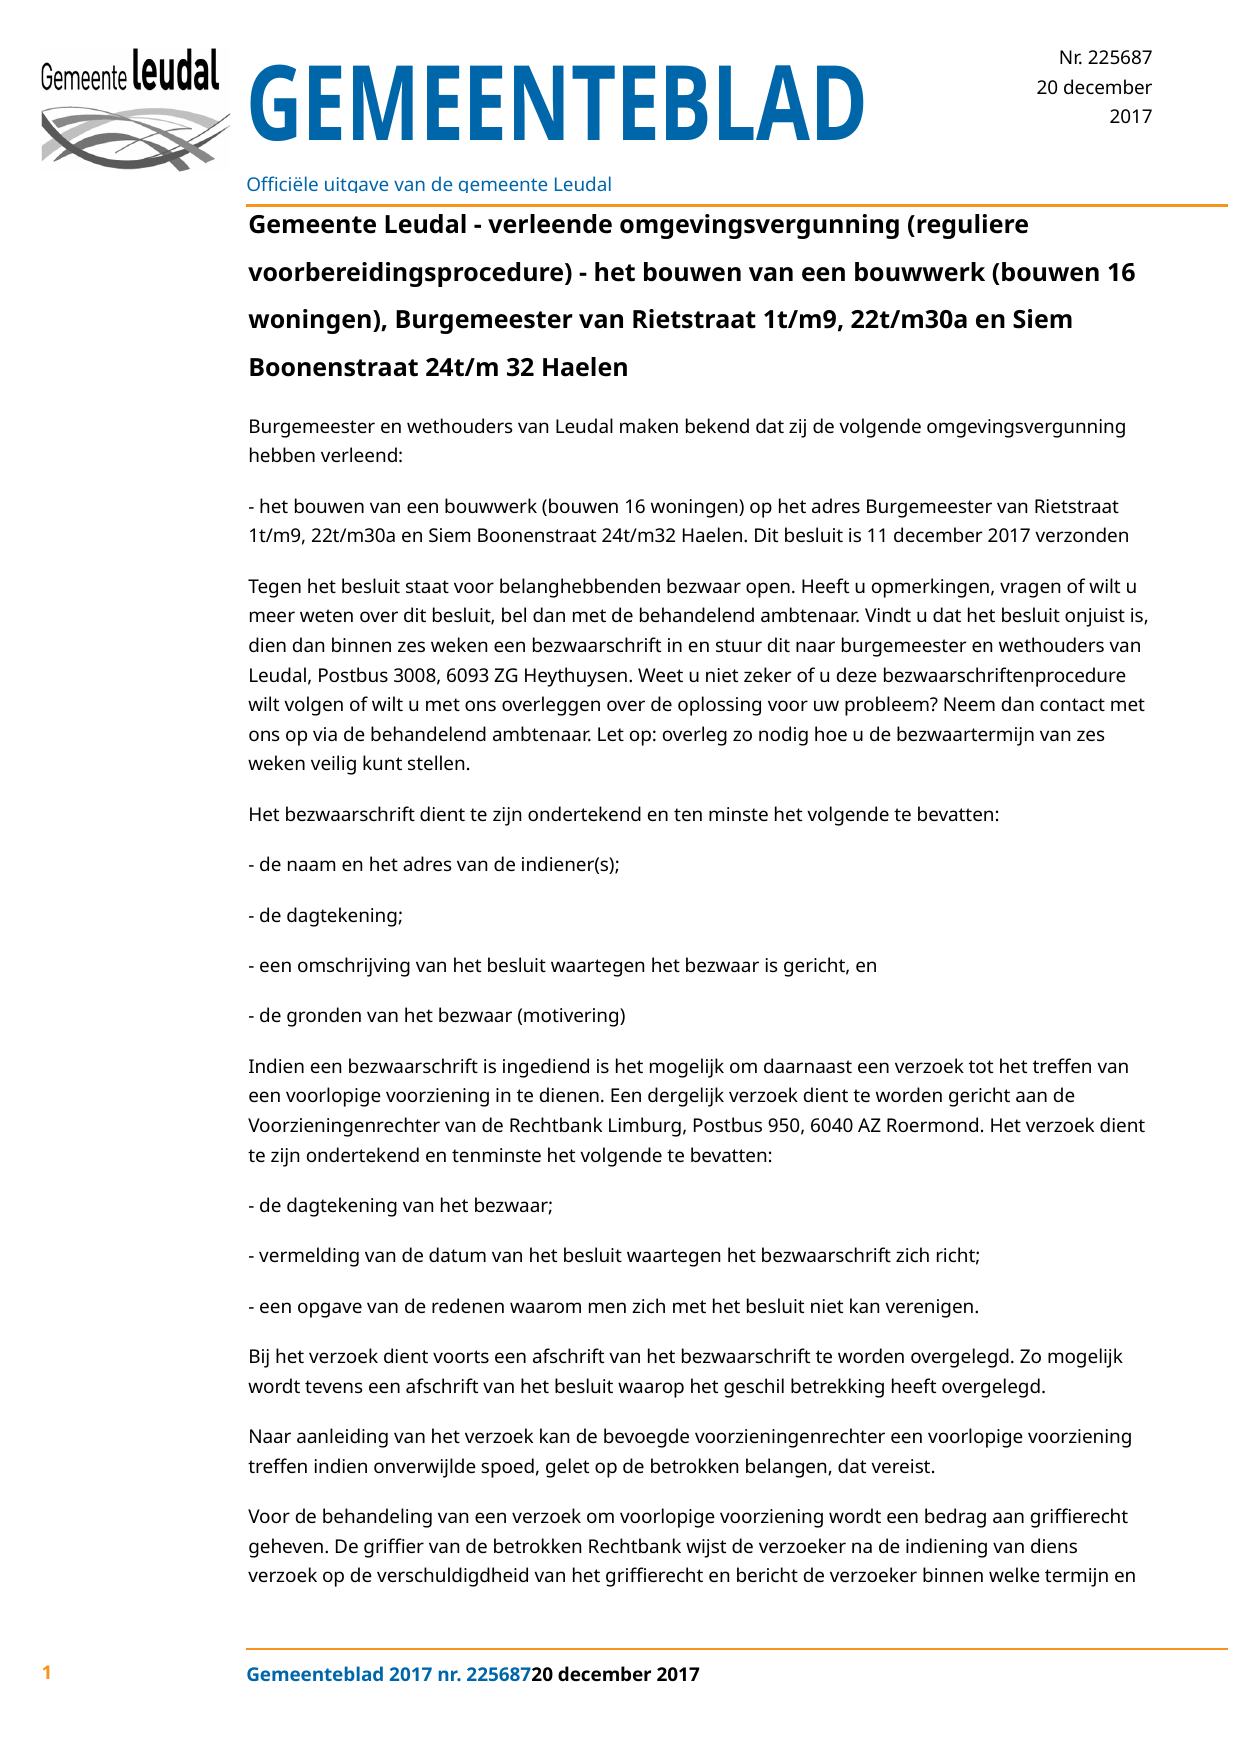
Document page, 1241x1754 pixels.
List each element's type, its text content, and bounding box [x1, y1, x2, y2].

text - vermelding van de datum van het besluit waartegen het bezwaarschrift zich richt; [248, 1243, 1152, 1268]
text Gemeente Leudal - verleende omgevingsvergunning (reguliere voorbereidingsprocedure) - het bouwen van een bouwwerk (bouwen 16 woningen), Burgemeester van Rietstraat 1t/m9, 22t/m30a en Siem Boonenstraat 24t/m 32 Haelen [248, 207, 1152, 384]
text - het bouwen van een bouwwerk (bouwen 16 woningen) op het adres Burgemeester van Rietstraat 1t/m9, 22t/m30a en Siem Boonenstraat 24t/m32 Haelen. Dit besluit is 11 december 2017 verzonden [248, 493, 1152, 548]
text Burgemeester en wethouders van Leudal maken bekend dat zij de volgende omgevingsvergunning hebben verleend: [248, 413, 1152, 468]
text Tegen het besluit staat voor belanghebbenden bezwaar open. Heeft u opmerkingen, vragen of wilt u meer weten over dit besluit, bel dan met de behandelend ambtenaar. Vindt u dat het besluit onjuist is, dien dan binnen zes weken een bezwaarschrift in en stuur dit naar burgemeester en wethouders van Leudal, Postbus 3008, 6093 ZG Heythuysen. Weet u niet zeker of u deze bezwaarschriftenprocedure wilt volgen of wilt u met ons overleggen over de oplossing voor uw probleem? Neem dan contact met ons op via de behandelend ambtenaar. Let op: overleg zo nodig hoe u de bezwaartermijn van zes weken veilig kunt stellen. [248, 573, 1152, 776]
text - een opgave van de redenen waarom men zich met het besluit niet kan verenigen. [248, 1293, 1152, 1319]
text - de gronden van het bezwaar (motivering) [248, 1003, 1152, 1028]
text Het bezwaarschrift dient te zijn ondertekend en ten minste het volgende te bevatten: [248, 801, 1152, 827]
text - de naam en het adres van de indiener(s); [248, 851, 1152, 877]
text Voor de behandeling van een verzoek om voorlopige voorziening wordt een bedrag aan griffierecht geheven. De griffier van de betrokken Rechtbank wijst de verzoeker na de indiening van diens verzoek op de verschuldigdheid van het griffierecht en bericht de verzoeker binnen welke termijn en [248, 1503, 1152, 1588]
picture [41, 47, 231, 172]
text Indien een bezwaarschrift is ingediend is het mogelijk om daarnaast een verzoek tot het treffen van een voorlopige voorziening in te dienen. Een dergelijk verzoek dient te worden gericht aan de Voorzieningenrechter van de Rechtbank Limburg, Postbus 950, 6040 AZ Roermond. Het verzoek dient te zijn ondertekend en tenminste het volgende te bevatten: [248, 1053, 1152, 1168]
text - de dagtekening; [248, 902, 1152, 928]
text Bij het verzoek dient voorts een afschrift van het bezwaarschrift te worden overgelegd. Zo mogelijk wordt tevens een afschrift van het besluit waarop het geschil betrekking heeft overgelegd. [248, 1343, 1152, 1399]
text - de dagtekening van het bezwaar; [248, 1192, 1152, 1218]
text - een omschrijving van het besluit waartegen het bezwaar is gericht, en [248, 952, 1152, 978]
text Naar aanleiding van het verzoek kan de bevoegde voorzieningenrechter een voorlopige voorziening treffen indien onverwijlde spoed, gelet op de betrokken belangen, dat vereist. [248, 1423, 1152, 1479]
